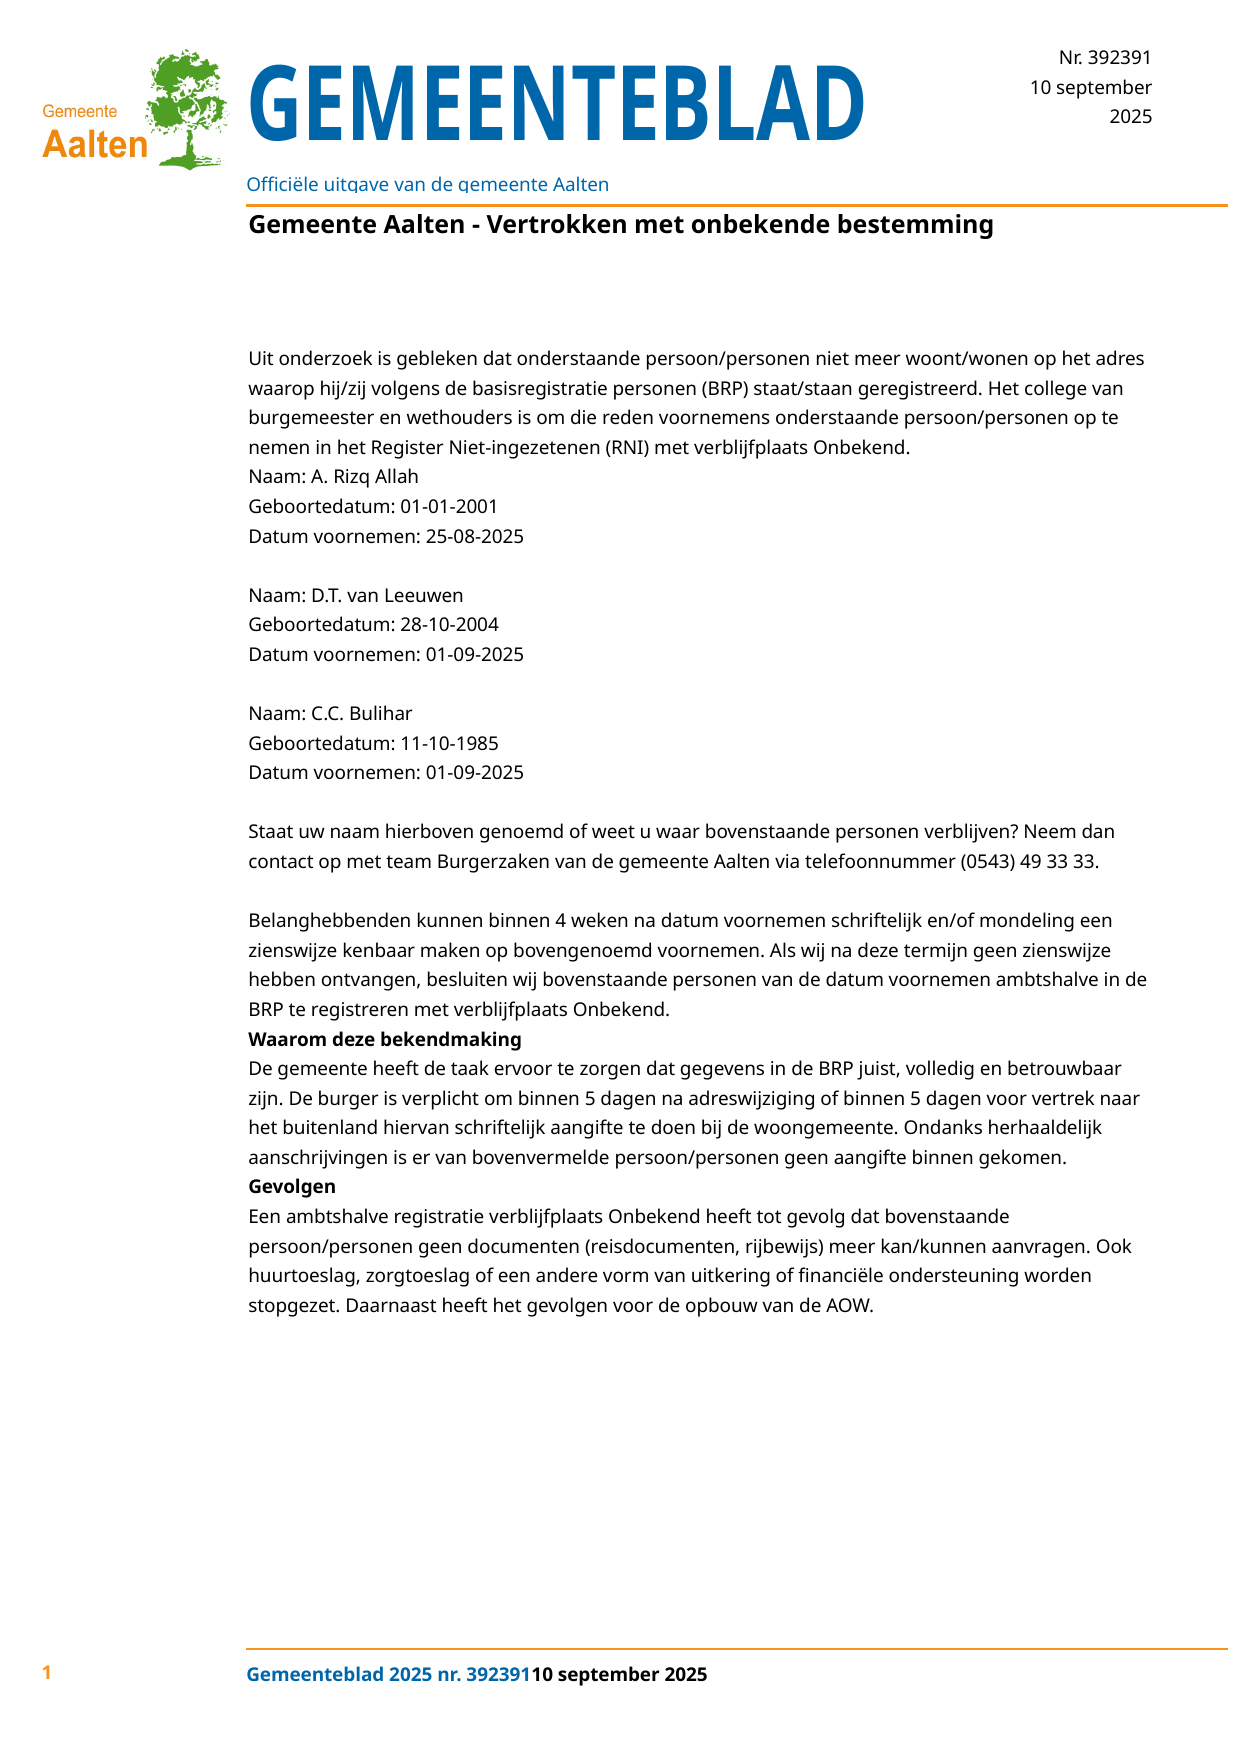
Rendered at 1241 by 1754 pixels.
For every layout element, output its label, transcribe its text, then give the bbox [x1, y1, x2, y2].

text Geboortedatum: 01-01-2001 [248, 493, 1152, 519]
text Belanghebbenden kunnen binnen 4 weken na datum voornemen schriftelijk en/of mondeling een zienswijze kenbaar maken op bovengenoemd voornemen. Als wij na deze termijn geen zienswijze hebben ontvangen, besluiten wij bovenstaande personen van de datum voornemen ambtshalve in de BRP te registreren met verblijfplaats Onbekend. [248, 907, 1152, 1022]
text Gevolgen [248, 1174, 1152, 1199]
text Naam: C.C. Bulihar [248, 700, 1152, 726]
text Naam: A. Rizq Allah [248, 464, 1152, 489]
text Datum voornemen: 01-09-2025 [248, 641, 1152, 667]
text Een ambtshalve registratie verblijfplaats Onbekend heeft tot gevolg dat bovenstaande persoon/personen geen documenten (reisdocumenten, rijbewijs) meer kan/kunnen aanvragen. Ook huurtoeslag, zorgtoeslag of een andere vorm van uitkering of financiële ondersteuning worden stopgezet. Daarnaast heeft het gevolgen voor de opbouw van de AOW. [248, 1203, 1152, 1318]
text Waarom deze bekendmaking [248, 1026, 1152, 1051]
text Geboortedatum: 11-10-1985 [248, 730, 1152, 756]
text Gemeente Aalten - Vertrokken met onbekende bestemming [248, 207, 1152, 241]
text Datum voornemen: 25-08-2025 [248, 523, 1152, 548]
text Geboortedatum: 28-10-2004 [248, 612, 1152, 637]
text Staat uw naam hierboven genoemd of weet u waar bovenstaande personen verblijven? Neem dan contact op met team Burgerzaken van de gemeente Aalten via telefoonnummer (0543) 49 33 33. [248, 819, 1152, 874]
text De gemeente heeft de taak ervoor te zorgen dat gegevens in de BRP juist, volledig en betrouwbaar zijn. De burger is verplicht om binnen 5 dagen na adreswijziging of binnen 5 dagen voor vertrek naar het buitenland hiervan schriftelijk aangifte te doen bij de woongemeente. Ondanks herhaaldelijk aanschrijvingen is er van bovenvermelde persoon/personen geen aangifte binnen gekomen. [248, 1055, 1152, 1170]
text Uit onderzoek is gebleken dat onderstaande persoon/personen niet meer woont/wonen op het adres waarop hij/zij volgens de basisregistratie personen (BRP) staat/staan geregistreerd. Het college van burgemeester en wethouders is om die reden voornemens onderstaande persoon/personen op te nemen in het Register Niet-ingezetenen (RNI) met verblijfplaats Onbekend. [248, 345, 1152, 460]
text Naam: D.T. van Leeuwen [248, 582, 1152, 608]
picture [41, 47, 231, 172]
text Datum voornemen: 01-09-2025 [248, 759, 1152, 785]
